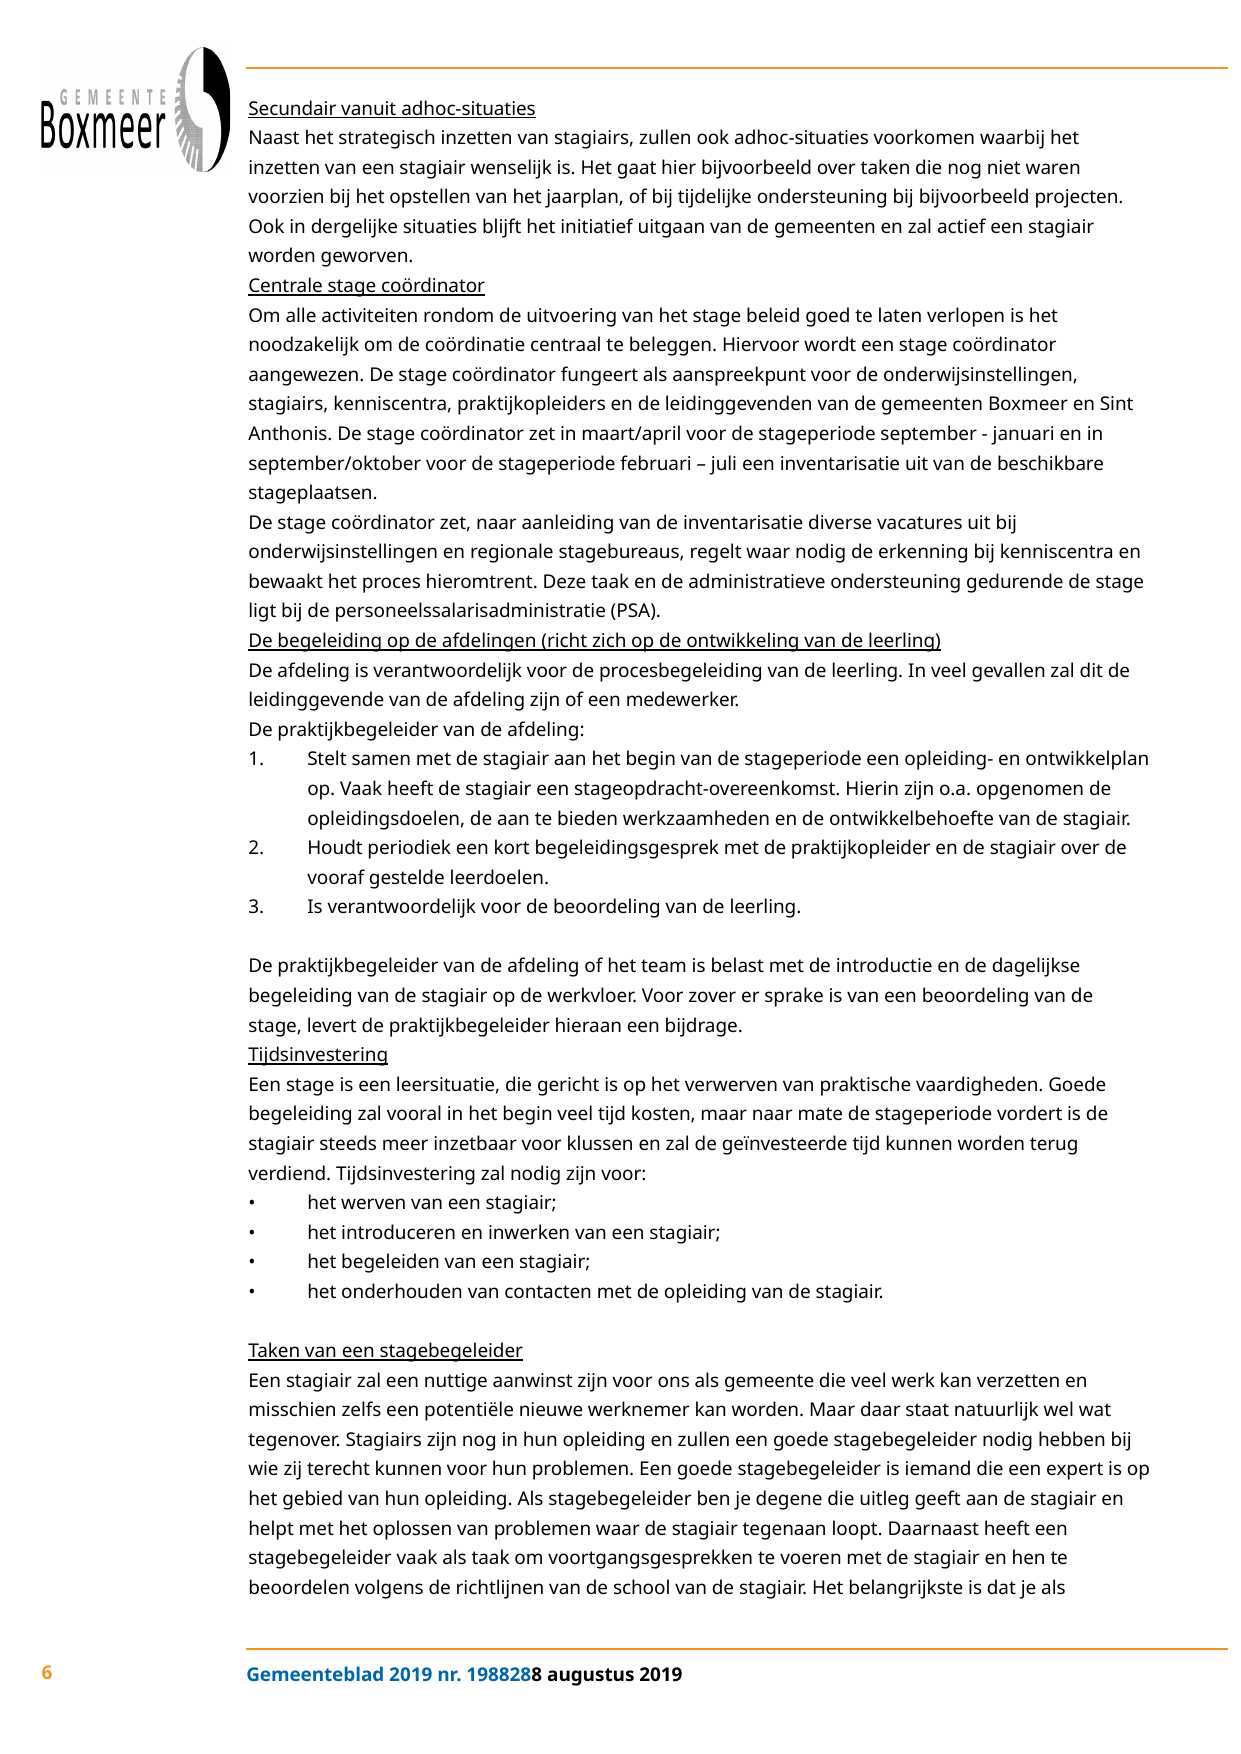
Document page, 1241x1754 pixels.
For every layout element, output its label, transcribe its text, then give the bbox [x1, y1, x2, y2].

text Om alle activiteiten rondom de uitvoering van het stage beleid goed te laten verlopen is het noodzakelijk om de coördinatie centraal te beleggen. Hiervoor wordt een stage coördinator aangewezen. De stage coördinator fungeert als aanspreekpunt voor de onderwijsinstellingen, stagiairs, kenniscentra, praktijkopleiders en de leidinggevenden van de gemeenten Boxmeer en Sint Anthonis. De stage coördinator zet in maart/april voor de stageperiode september - januari en in september/oktober voor de stageperiode februari – juli een inventarisatie uit van de beschikbare stageplaatsen. [248, 302, 1152, 505]
text De praktijkbegeleider van de afdeling of het team is belast met de introductie en de dagelijkse begeleiding van de stagiair op de werkvloer. Voor zover er sprake is van een beoordeling van de stage, levert de praktijkbegeleider hieraan een bijdrage. [248, 953, 1152, 1038]
list het introduceren en inwerken van een stagiair; [248, 1219, 1152, 1245]
text Taken van een stagebegeleider [248, 1337, 1152, 1363]
text Een stagiair zal een nuttige aanwinst zijn voor ons als gemeente die veel werk kan verzetten en misschien zelfs een potentiële nieuwe werknemer kan worden. Maar daar staat natuurlijk wel wat tegenover. Stagiairs zijn nog in hun opleiding en zullen een goede stagebegeleider nodig hebben bij wie zij terecht kunnen voor hun problemen. Een goede stagebegeleider is iemand die een expert is op het gebied van hun opleiding. Als stagebegeleider ben je degene die uitleg geeft aan de stagiair en helpt met het oplossen van problemen waar de stagiair tegenaan loopt. Daarnaast heeft een stagebegeleider vaak als taak om voortgangsgesprekken te voeren met de stagiair en hen te beoordelen volgens de richtlijnen van de school van de stagiair. Het belangrijkste is dat je als [248, 1367, 1152, 1600]
text De afdeling is verantwoordelijk voor de procesbegeleiding van de leerling. In veel gevallen zal dit de leidinggevende van de afdeling zijn of een medewerker. [248, 657, 1152, 712]
picture [41, 47, 231, 172]
list Stelt samen met de stagiair aan het begin van de stageperiode een opleiding- en ontwikkelplan op. Vaak heeft de stagiair een stageopdracht-overeenkomst. Hierin zijn o.a. opgenomen de opleidingsdoelen, de aan te bieden werkzaamheden en de ontwikkelbehoefte van de stagiair. [248, 746, 1152, 831]
text De begeleiding op de afdelingen (richt zich op de ontwikkeling van de leerling) [248, 627, 1152, 653]
text Centrale stage coördinator [248, 272, 1152, 298]
list Is verantwoordelijk voor de beoordeling van de leerling. [248, 893, 1152, 919]
text Tijdsinvestering [248, 1041, 1152, 1067]
list het werven van een stagiair; [248, 1189, 1152, 1215]
list het onderhouden van contacten met de opleiding van de stagiair. [248, 1278, 1152, 1304]
list het begeleiden van een stagiair; [248, 1248, 1152, 1274]
text De praktijkbegeleider van de afdeling: [248, 716, 1152, 742]
list Houdt periodiek een kort begeleidingsgesprek met de praktijkopleider en de stagiair over de vooraf gestelde leerdoelen. [248, 834, 1152, 890]
text Secundair vanuit adhoc-situaties [248, 95, 1152, 121]
text Een stage is een leersituatie, die gericht is op het verwerven van praktische vaardigheden. Goede begeleiding zal vooral in het begin veel tijd kosten, maar naar mate de stageperiode vordert is de stagiair steeds meer inzetbaar voor klussen en zal de geïnvesteerde tijd kunnen worden terug verdiend. Tijdsinvestering zal nodig zijn voor: [248, 1071, 1152, 1186]
text De stage coördinator zet, naar aanleiding van de inventarisatie diverse vacatures uit bij onderwijsinstellingen en regionale stagebureaus, regelt waar nodig de erkenning bij kenniscentra en bewaakt het proces hieromtrent. Deze taak en de administratieve ondersteuning gedurende de stage ligt bij de personeelssalarisadministratie (PSA). [248, 509, 1152, 623]
text Naast het strategisch inzetten van stagiairs, zullen ook adhoc-situaties voorkomen waarbij het inzetten van een stagiair wenselijk is. Het gaat hier bijvoorbeeld over taken die nog niet waren voorzien bij het opstellen van het jaarplan, of bij tijdelijke ondersteuning bij bijvoorbeeld projecten. Ook in dergelijke situaties blijft het initiatief uitgaan van de gemeenten en zal actief een stagiair worden geworven. [248, 124, 1152, 268]
